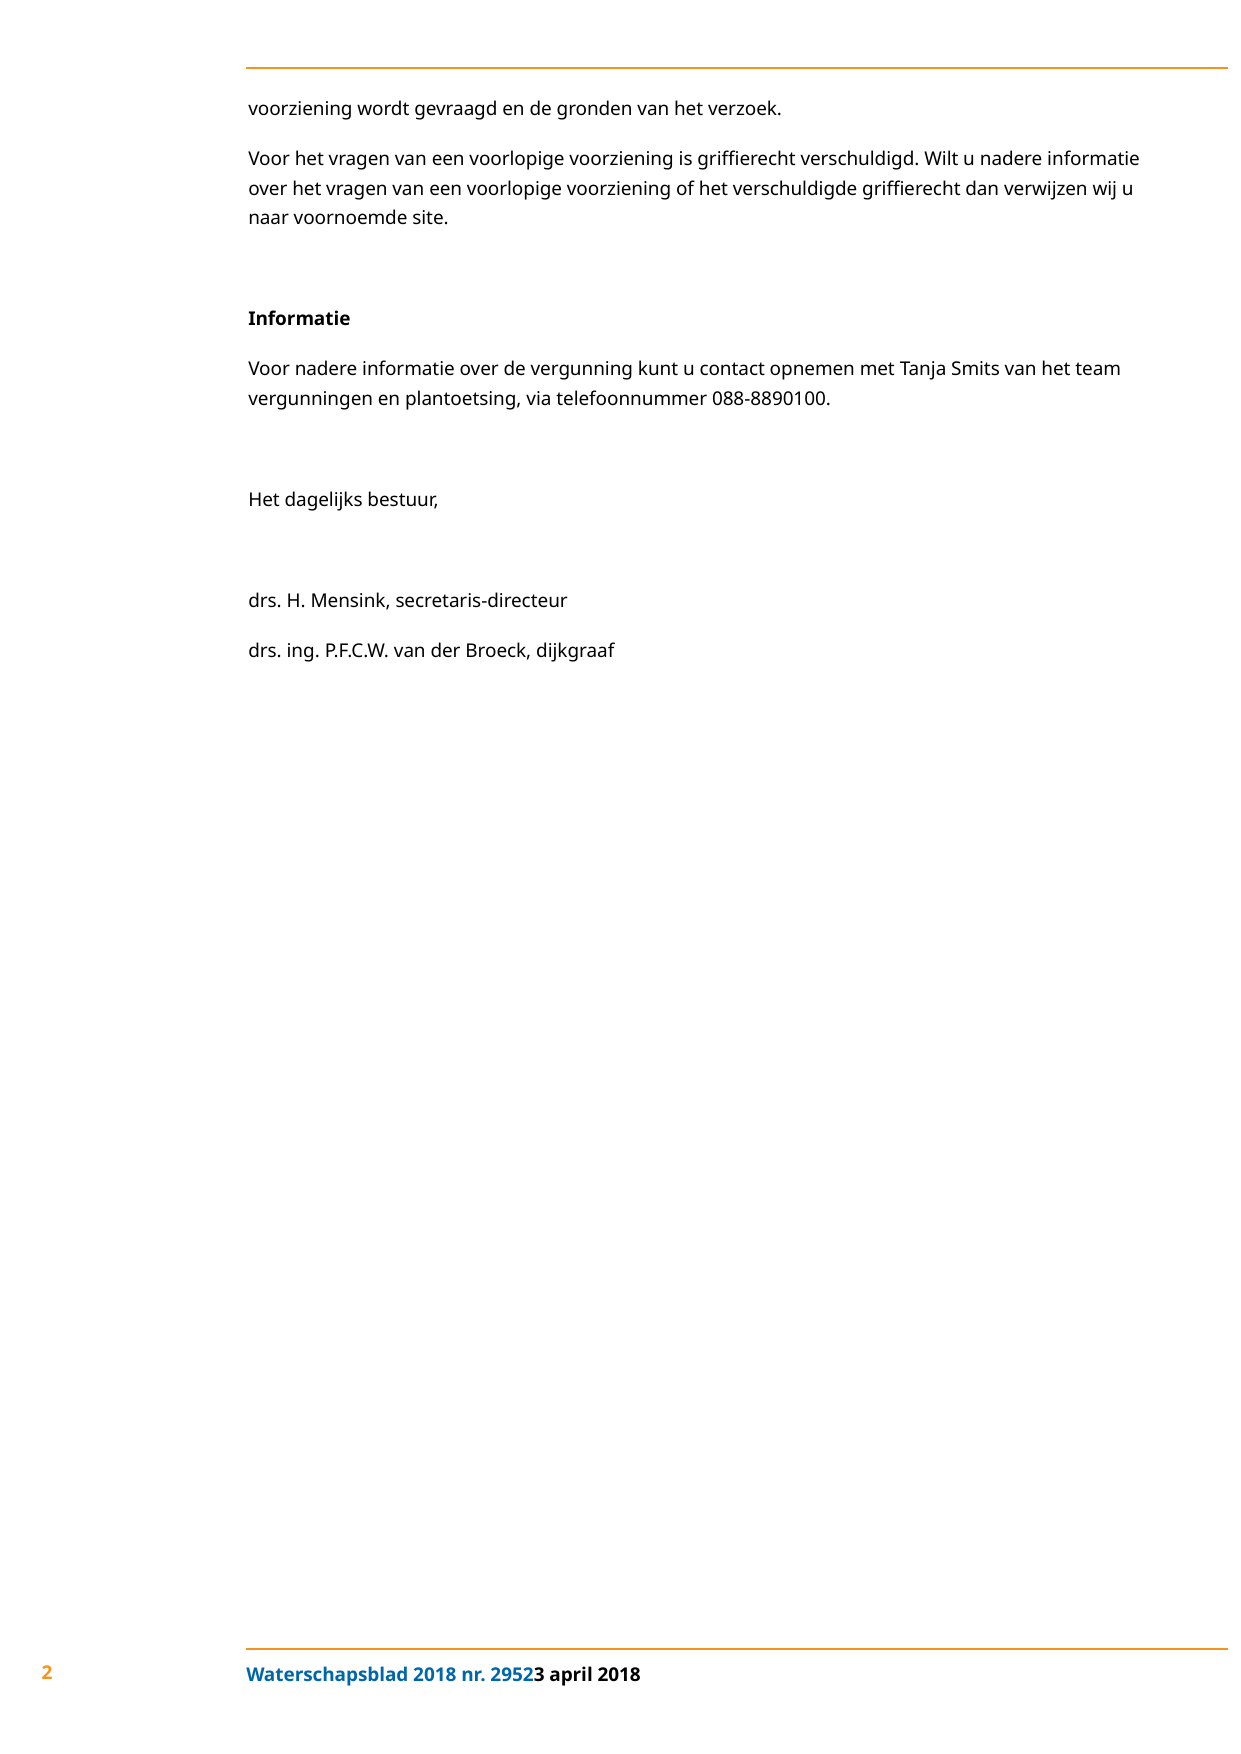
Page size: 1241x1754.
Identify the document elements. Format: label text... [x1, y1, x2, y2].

text Voor het vragen van een voorlopige voorziening is griffierecht verschuldigd. Wilt u nadere informatie over het vragen van een voorlopige voorziening of het verschuldigde griffierecht dan verwijzen wij u naar voornoemde site. [248, 145, 1152, 230]
text drs. H. Mensink, secretaris-directeur [248, 587, 1152, 613]
text Het dagelijks bestuur, [248, 486, 1152, 512]
picture [41, 47, 231, 172]
text Informatie [248, 305, 1152, 331]
text Voor nadere informatie over de vergunning kunt u contact opnemen met Tanja Smits van het team vergunningen en plantoetsing, via telefoonnummer 088-8890100. [248, 356, 1152, 411]
text voorziening wordt gevraagd en de gronden van het verzoek. [248, 95, 1152, 121]
text drs. ing. P.F.C.W. van der Broeck, dijkgraaf [248, 637, 1152, 663]
